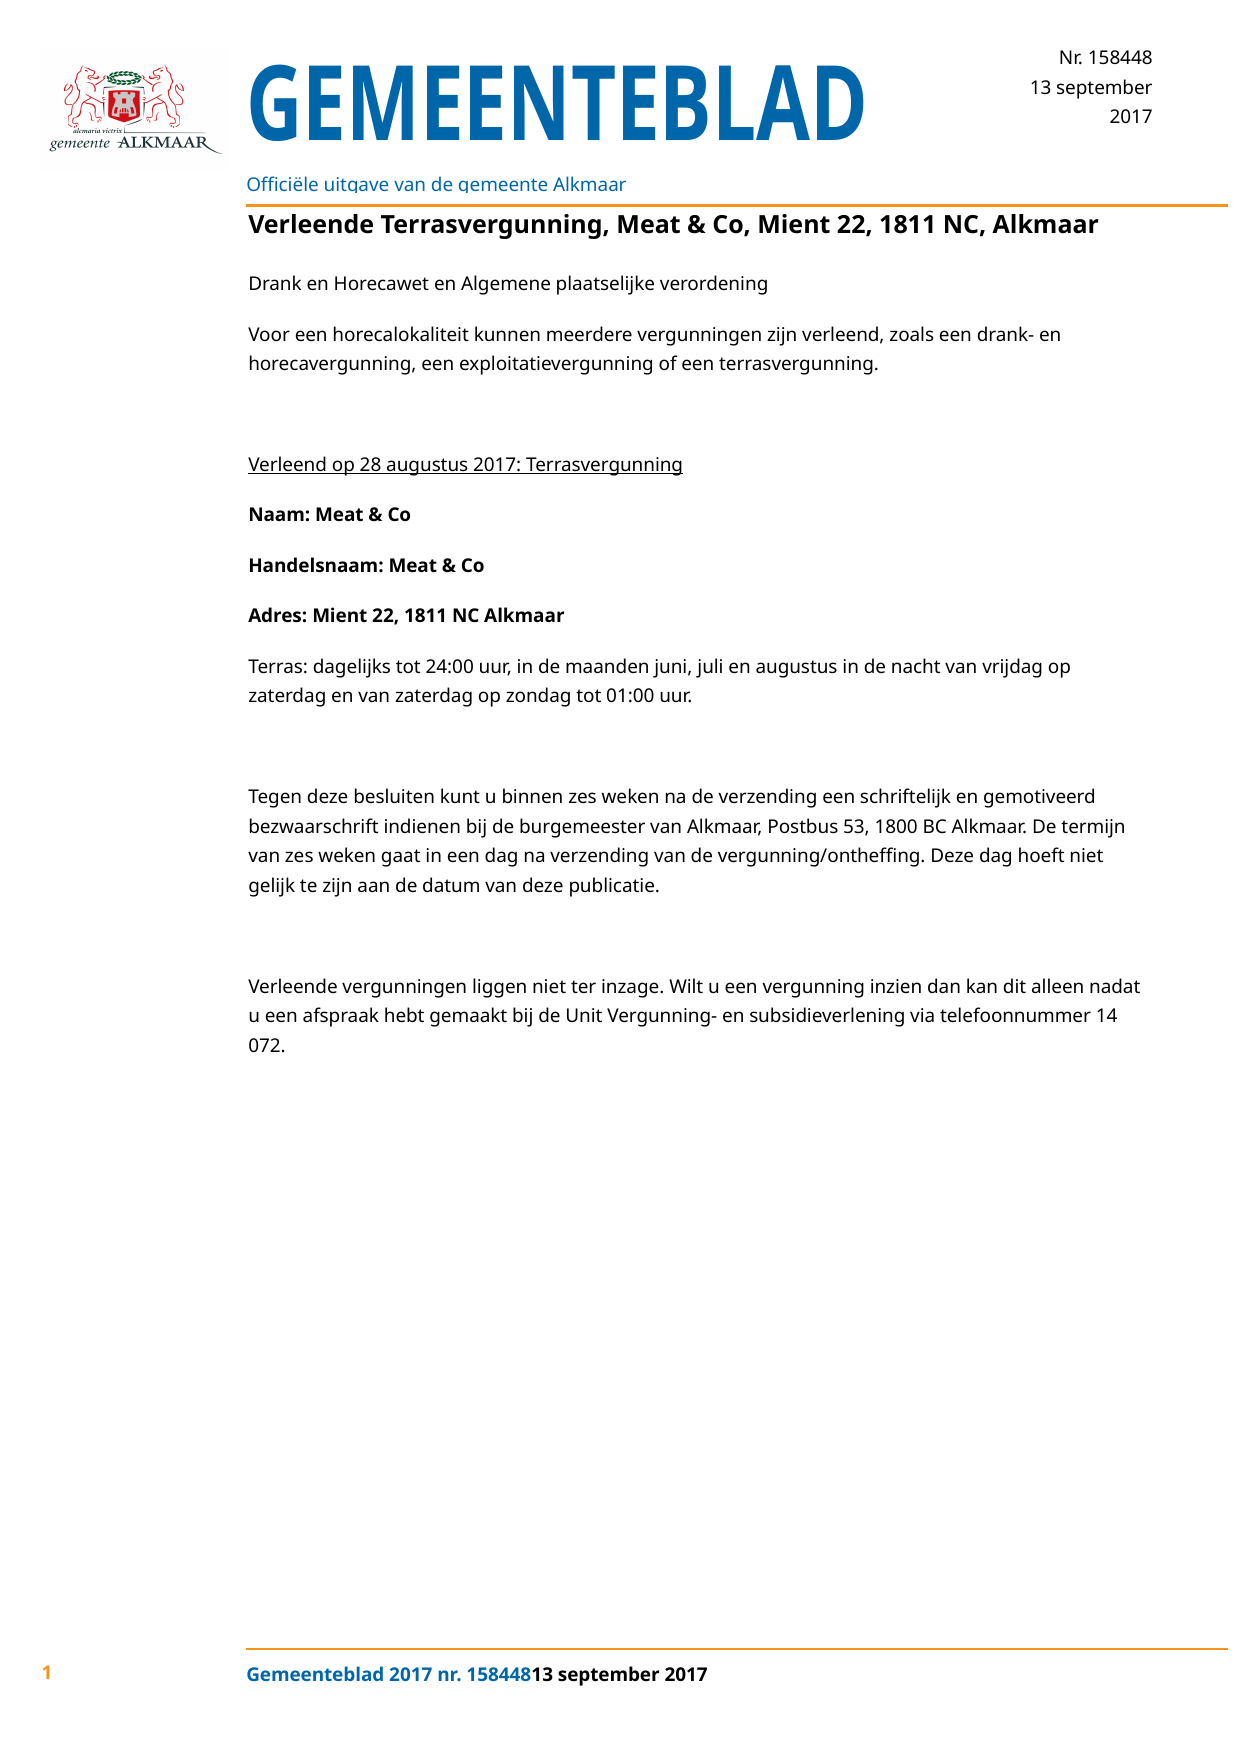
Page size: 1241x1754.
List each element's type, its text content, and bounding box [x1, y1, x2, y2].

text Adres: Mient 22, 1811 NC Alkmaar [248, 602, 1152, 628]
text Verleende vergunningen liggen niet ter inzage. Wilt u een vergunning inzien dan kan dit alleen nadat u een afspraak hebt gemaakt bij de Unit Vergunning- en subsidieverlening via telefoonnummer 14 072. [248, 973, 1152, 1058]
text Verleend op 28 augustus 2017: Terrasvergunning [248, 451, 1152, 477]
text Terras: dagelijks tot 24:00 uur, in de maanden juni, juli en augustus in de nacht van vrijdag op zaterdag en van zaterdag op zondag tot 01:00 uur. [248, 653, 1152, 708]
picture [41, 47, 231, 172]
text Naam: Meat & Co [248, 502, 1152, 527]
text Tegen deze besluiten kunt u binnen zes weken na de verzending een schriftelijk en gemotiveerd bezwaarschrift indienen bij de burgemeester van Alkmaar, Postbus 53, 1800 BC Alkmaar. De termijn van zes weken gaat in een dag na verzending van de vergunning/ontheffing. Deze dag hoeft niet gelijk te zijn aan de datum van deze publicatie. [248, 783, 1152, 898]
text Handelsnaam: Meat & Co [248, 552, 1152, 578]
text Drank en Horecawet en Algemene plaatselijke verordening [248, 270, 1152, 296]
text Verleende Terrasvergunning, Meat & Co, Mient 22, 1811 NC, Alkmaar [248, 207, 1152, 241]
text Voor een horecalokaliteit kunnen meerdere vergunningen zijn verleend, zoals een drank- en horecavergunning, een exploitatievergunning of een terrasvergunning. [248, 321, 1152, 376]
